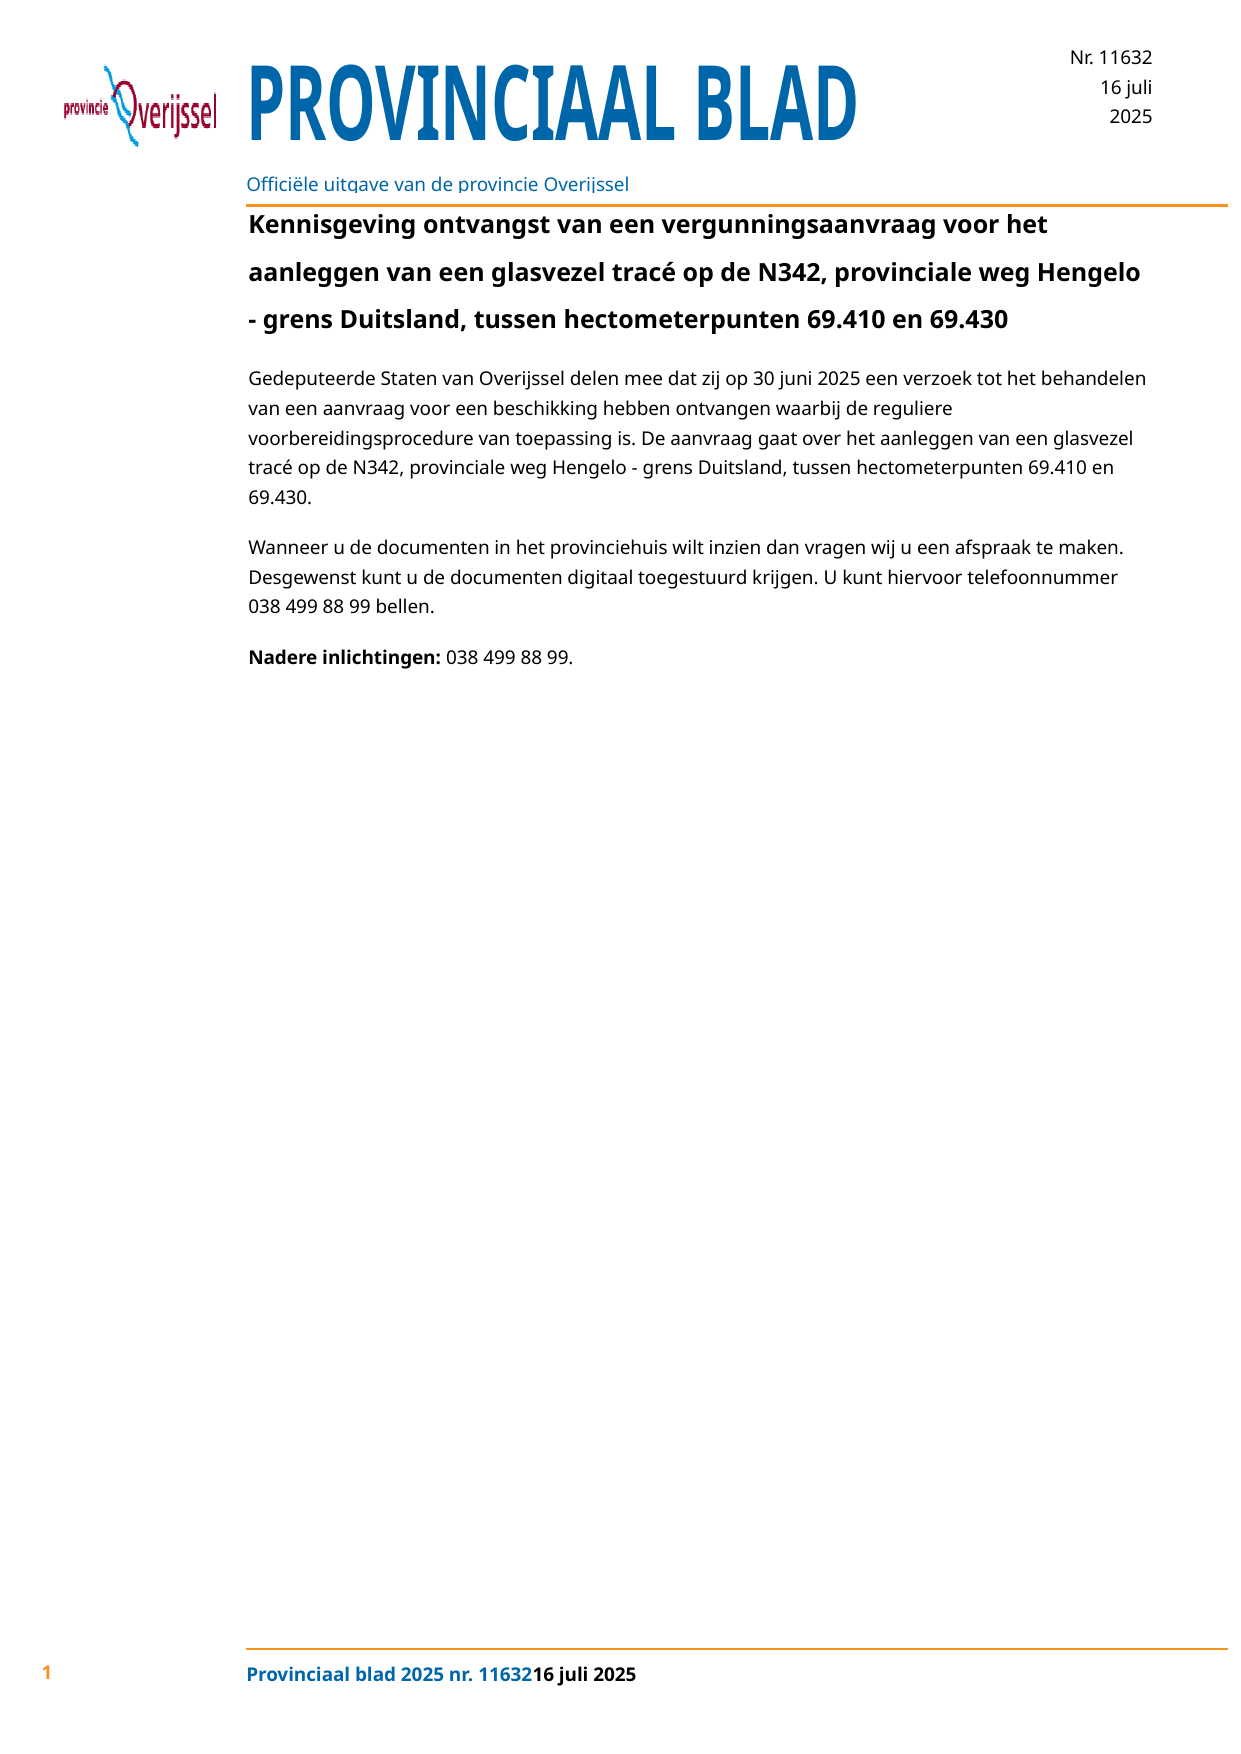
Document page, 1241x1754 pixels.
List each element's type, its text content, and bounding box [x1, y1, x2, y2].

picture [41, 47, 231, 172]
text Kennisgeving ontvangst van een vergunningsaanvraag voor het aanleggen van een glasvezel tracé op de N342, provinciale weg Hengelo - grens Duitsland, tussen hectometerpunten 69.410 en 69.430 [248, 207, 1152, 336]
text Gedeputeerde Staten van Overijssel delen mee dat zij op 30 juni 2025 een verzoek tot het behandelen van een aanvraag voor een beschikking hebben ontvangen waarbij de reguliere voorbereidingsprocedure van toepassing is. De aanvraag gaat over het aanleggen van een glasvezel tracé op de N342, provinciale weg Hengelo - grens Duitsland, tussen hectometerpunten 69.410 en 69.430. [248, 366, 1152, 509]
text Nadere inlichtingen: 038 499 88 99. [248, 644, 1152, 669]
text Wanneer u de documenten in het provinciehuis wilt inzien dan vragen wij u een afspraak te maken. Desgewenst kunt u de documenten digitaal toegestuurd krijgen. U kunt hiervoor telefoonnummer 038 499 88 99 bellen. [248, 534, 1152, 619]
